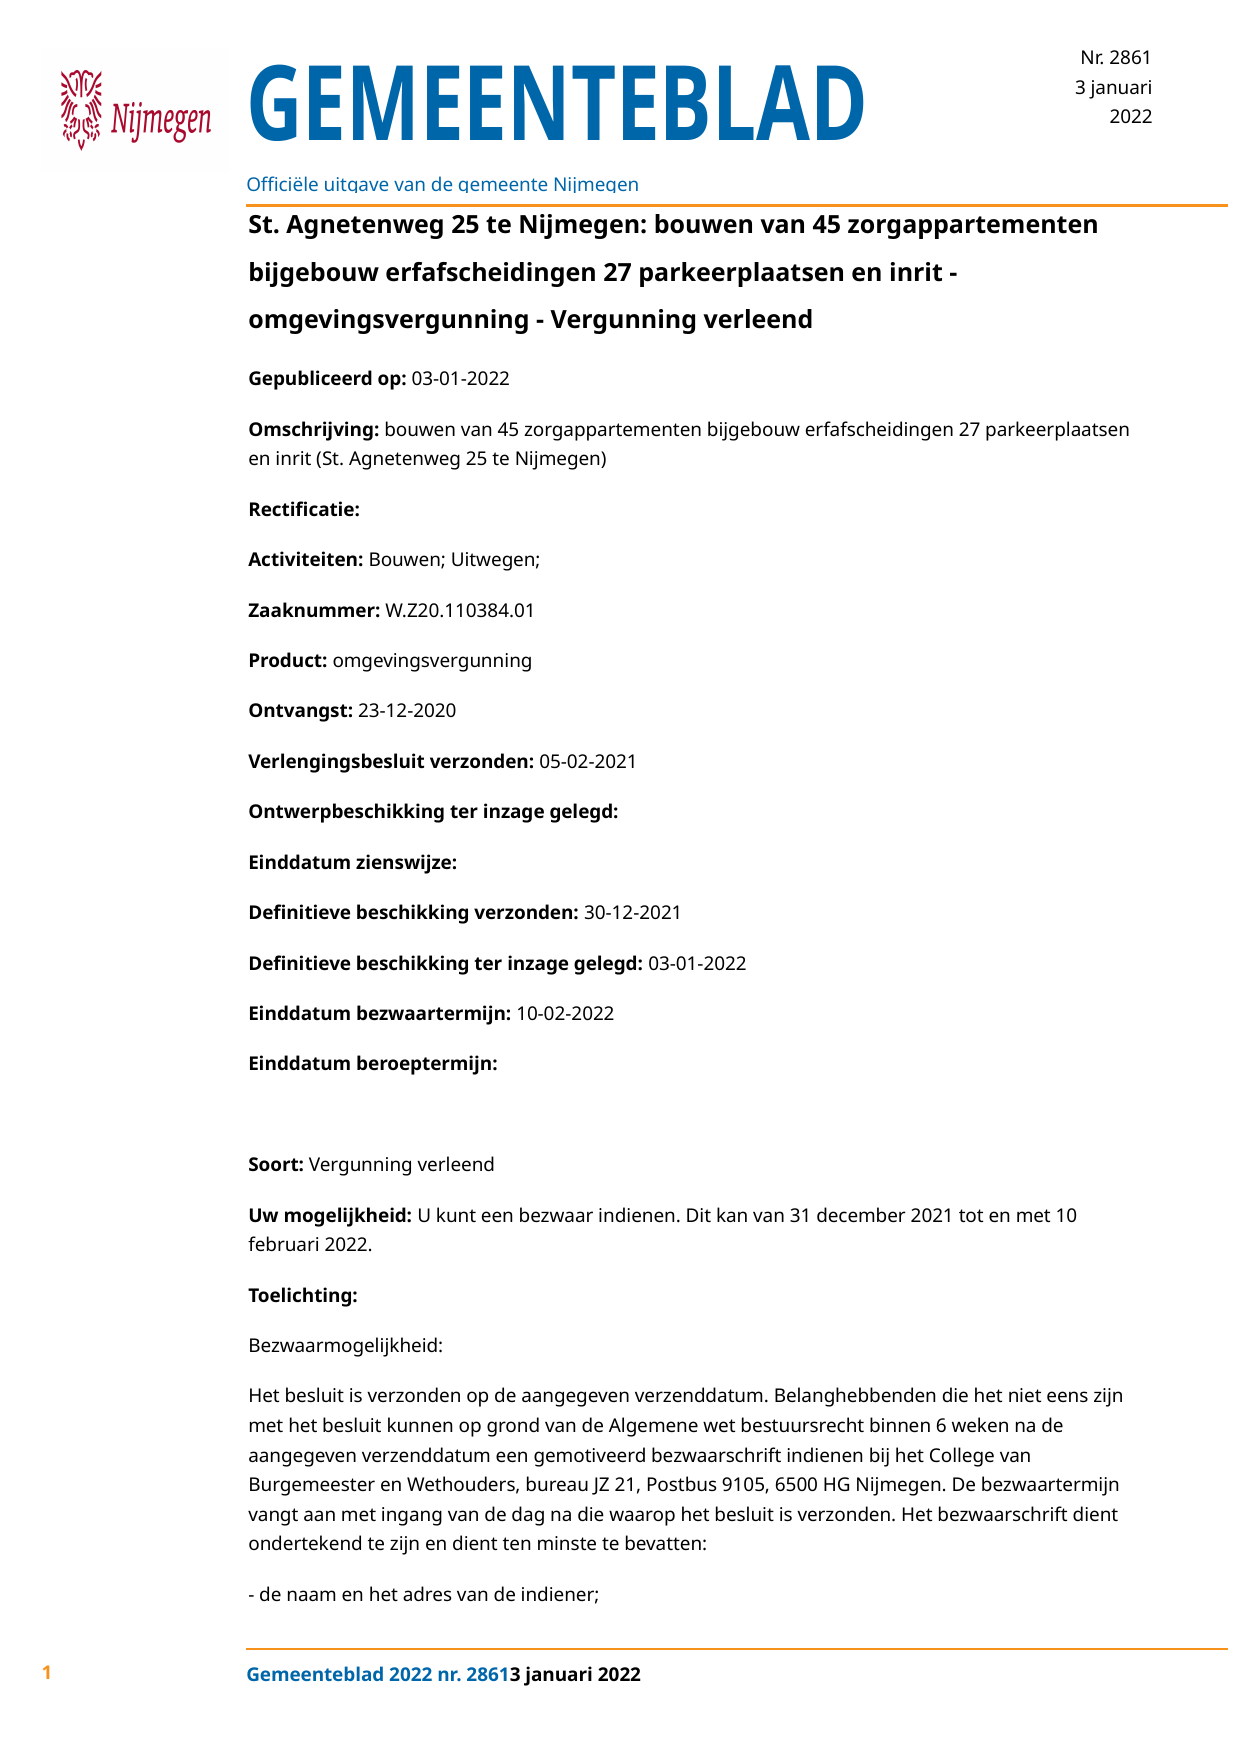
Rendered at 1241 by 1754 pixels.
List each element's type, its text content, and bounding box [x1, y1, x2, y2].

text Soort: Vergunning verleend [248, 1151, 1152, 1177]
text Toelichting: [248, 1282, 1152, 1307]
text Uw mogelijkheid: U kunt een bezwaar indienen. Dit kan van 31 december 2021 tot en met 10 februari 2022. [248, 1202, 1152, 1257]
text Einddatum zienswijze: [248, 849, 1152, 874]
text Bezwaarmogelijkheid: [248, 1332, 1152, 1358]
text St. Agnetenweg 25 te Nijmegen: bouwen van 45 zorgappartementen bijgebouw erfafscheidingen 27 parkeerplaatsen en inrit - omgevingsvergunning - Vergunning verleend [248, 207, 1152, 336]
text Verlengingsbesluit verzonden: 05-02-2021 [248, 748, 1152, 774]
text Gepubliceerd op: 03-01-2022 [248, 366, 1152, 391]
text Rectificatie: [248, 496, 1152, 522]
text Definitieve beschikking ter inzage gelegd: 03-01-2022 [248, 950, 1152, 975]
text Activiteiten: Bouwen; Uitwegen; [248, 546, 1152, 572]
text Ontwerpbeschikking ter inzage gelegd: [248, 798, 1152, 824]
picture [41, 47, 231, 172]
text Het besluit is verzonden op de aangegeven verzenddatum. Belanghebbenden die het niet eens zijn met het besluit kunnen op grond van de Algemene wet bestuursrecht binnen 6 weken na de aangegeven verzenddatum een gemotiveerd bezwaarschrift indienen bij het College van Burgemeester en Wethouders, bureau JZ 21, Postbus 9105, 6500 HG Nijmegen. De bezwaartermijn vangt aan met ingang van de dag na die waarop het besluit is verzonden. Het bezwaarschrift dient ondertekend te zijn en dient ten minste te bevatten: [248, 1383, 1152, 1556]
text Zaaknummer: W.Z20.110384.01 [248, 597, 1152, 622]
text Product: omgevingsvergunning [248, 647, 1152, 673]
text Einddatum beroeptermijn: [248, 1051, 1152, 1076]
text Omschrijving: bouwen van 45 zorgappartementen bijgebouw erfafscheidingen 27 parkeerplaatsen en inrit (St. Agnetenweg 25 te Nijmegen) [248, 416, 1152, 471]
text Definitieve beschikking verzonden: 30-12-2021 [248, 899, 1152, 925]
text Ontvangst: 23-12-2020 [248, 698, 1152, 723]
text Einddatum bezwaartermijn: 10-02-2022 [248, 1000, 1152, 1026]
text - de naam en het adres van de indiener; [248, 1581, 1152, 1607]
